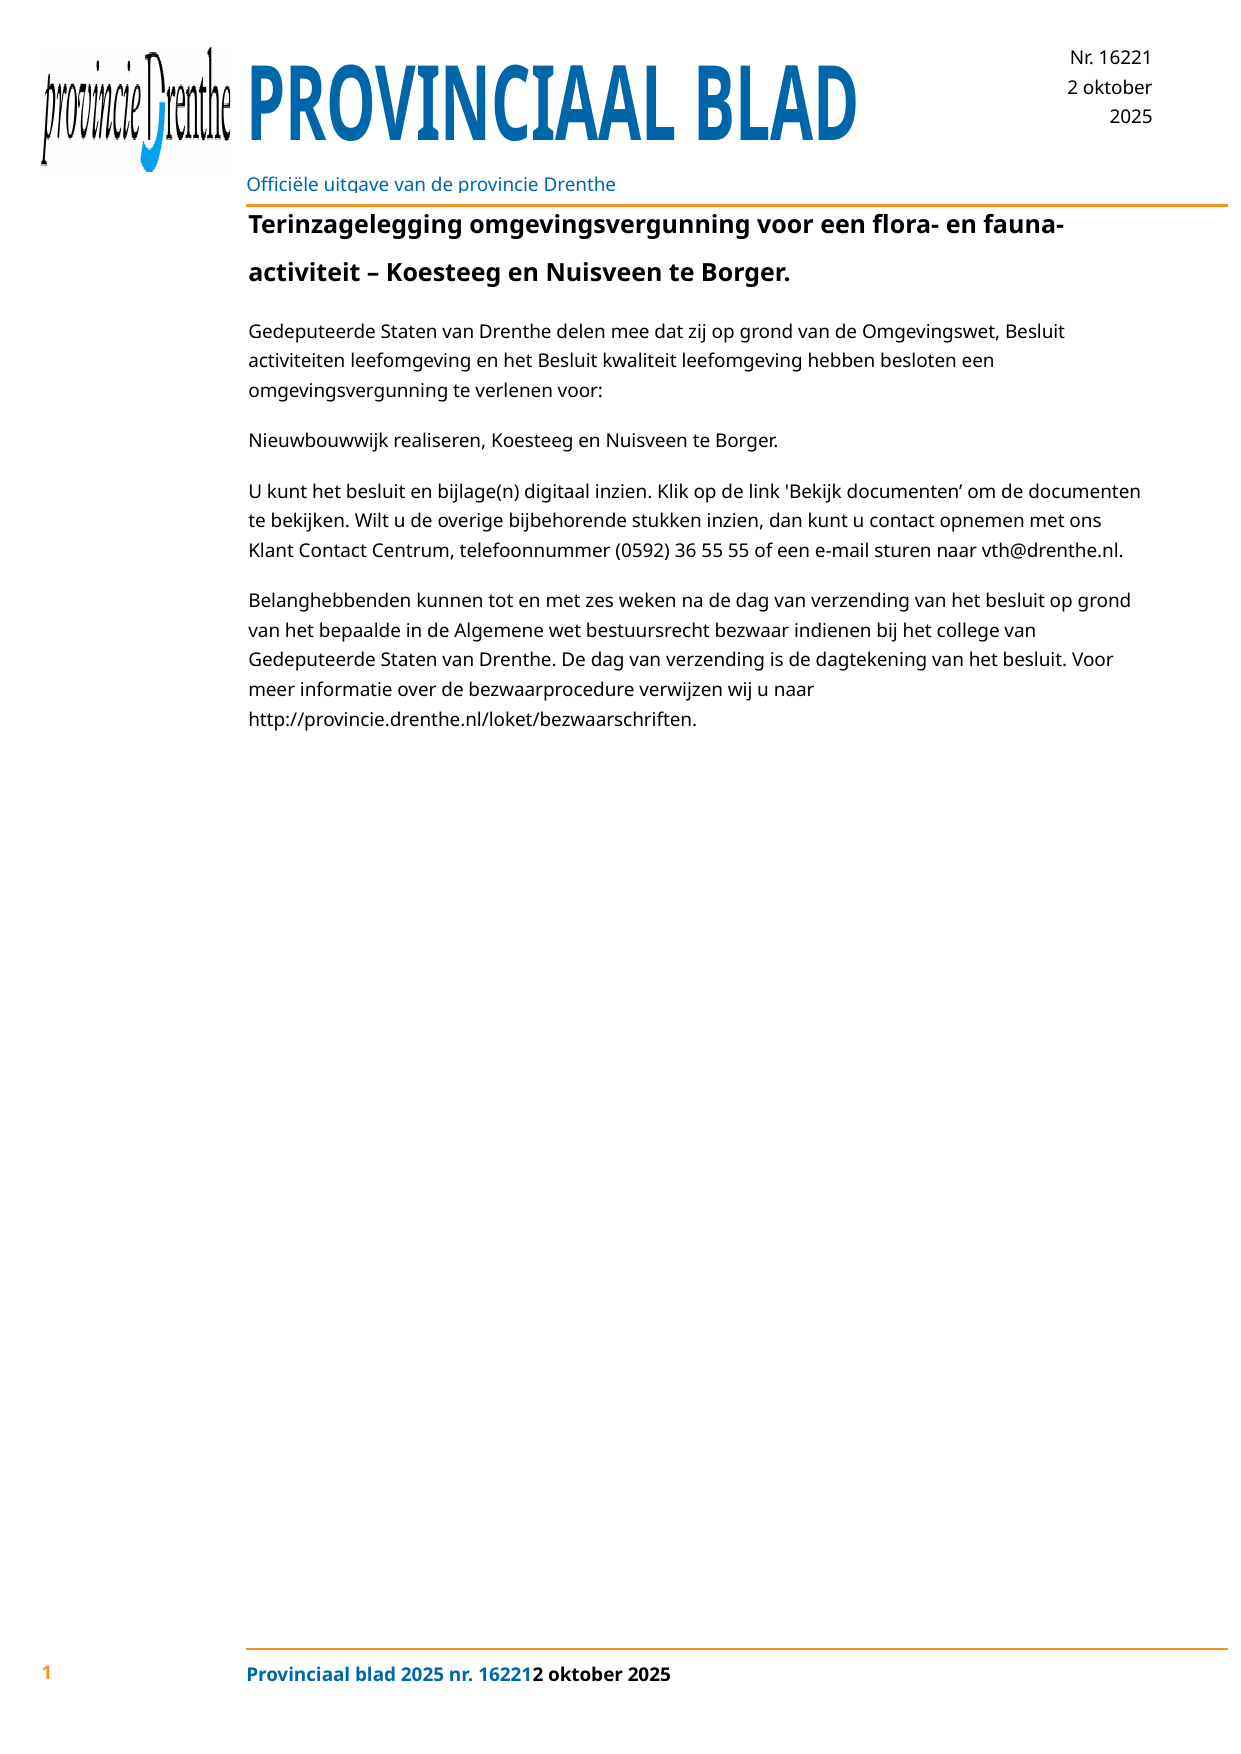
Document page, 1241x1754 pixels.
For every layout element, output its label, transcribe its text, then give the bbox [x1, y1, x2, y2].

picture [41, 47, 231, 172]
text Belanghebbenden kunnen tot en met zes weken na de dag van verzending van het besluit op grond van het bepaalde in de Algemene wet bestuursrecht bezwaar indienen bij het college van Gedeputeerde Staten van Drenthe. De dag van verzending is de dagtekening van het besluit. Voor meer informatie over de bezwaarprocedure verwijzen wij u naar http://provincie.drenthe.nl/loket/bezwaarschriften. [248, 587, 1152, 732]
text Gedeputeerde Staten van Drenthe delen mee dat zij op grond van de Omgevingswet, Besluit activiteiten leefomgeving en het Besluit kwaliteit leefomgeving hebben besloten een omgevingsvergunning te verlenen voor: [248, 318, 1152, 403]
text U kunt het besluit en bijlage(n) digitaal inzien. Klik op de link 'Bekijk documenten’ om de documenten te bekijken. Wilt u de overige bijbehorende stukken inzien, dan kunt u contact opnemen met ons Klant Contact Centrum, telefoonnummer (0592) 36 55 55 of een e-mail sturen naar vth@drenthe.nl. [248, 478, 1152, 563]
text Nieuwbouwwijk realiseren, Koesteeg en Nuisveen te Borger. [248, 427, 1152, 453]
text Terinzagelegging omgevingsvergunning voor een flora- en fauna-activiteit – Koesteeg en Nuisveen te Borger. [248, 207, 1152, 288]
